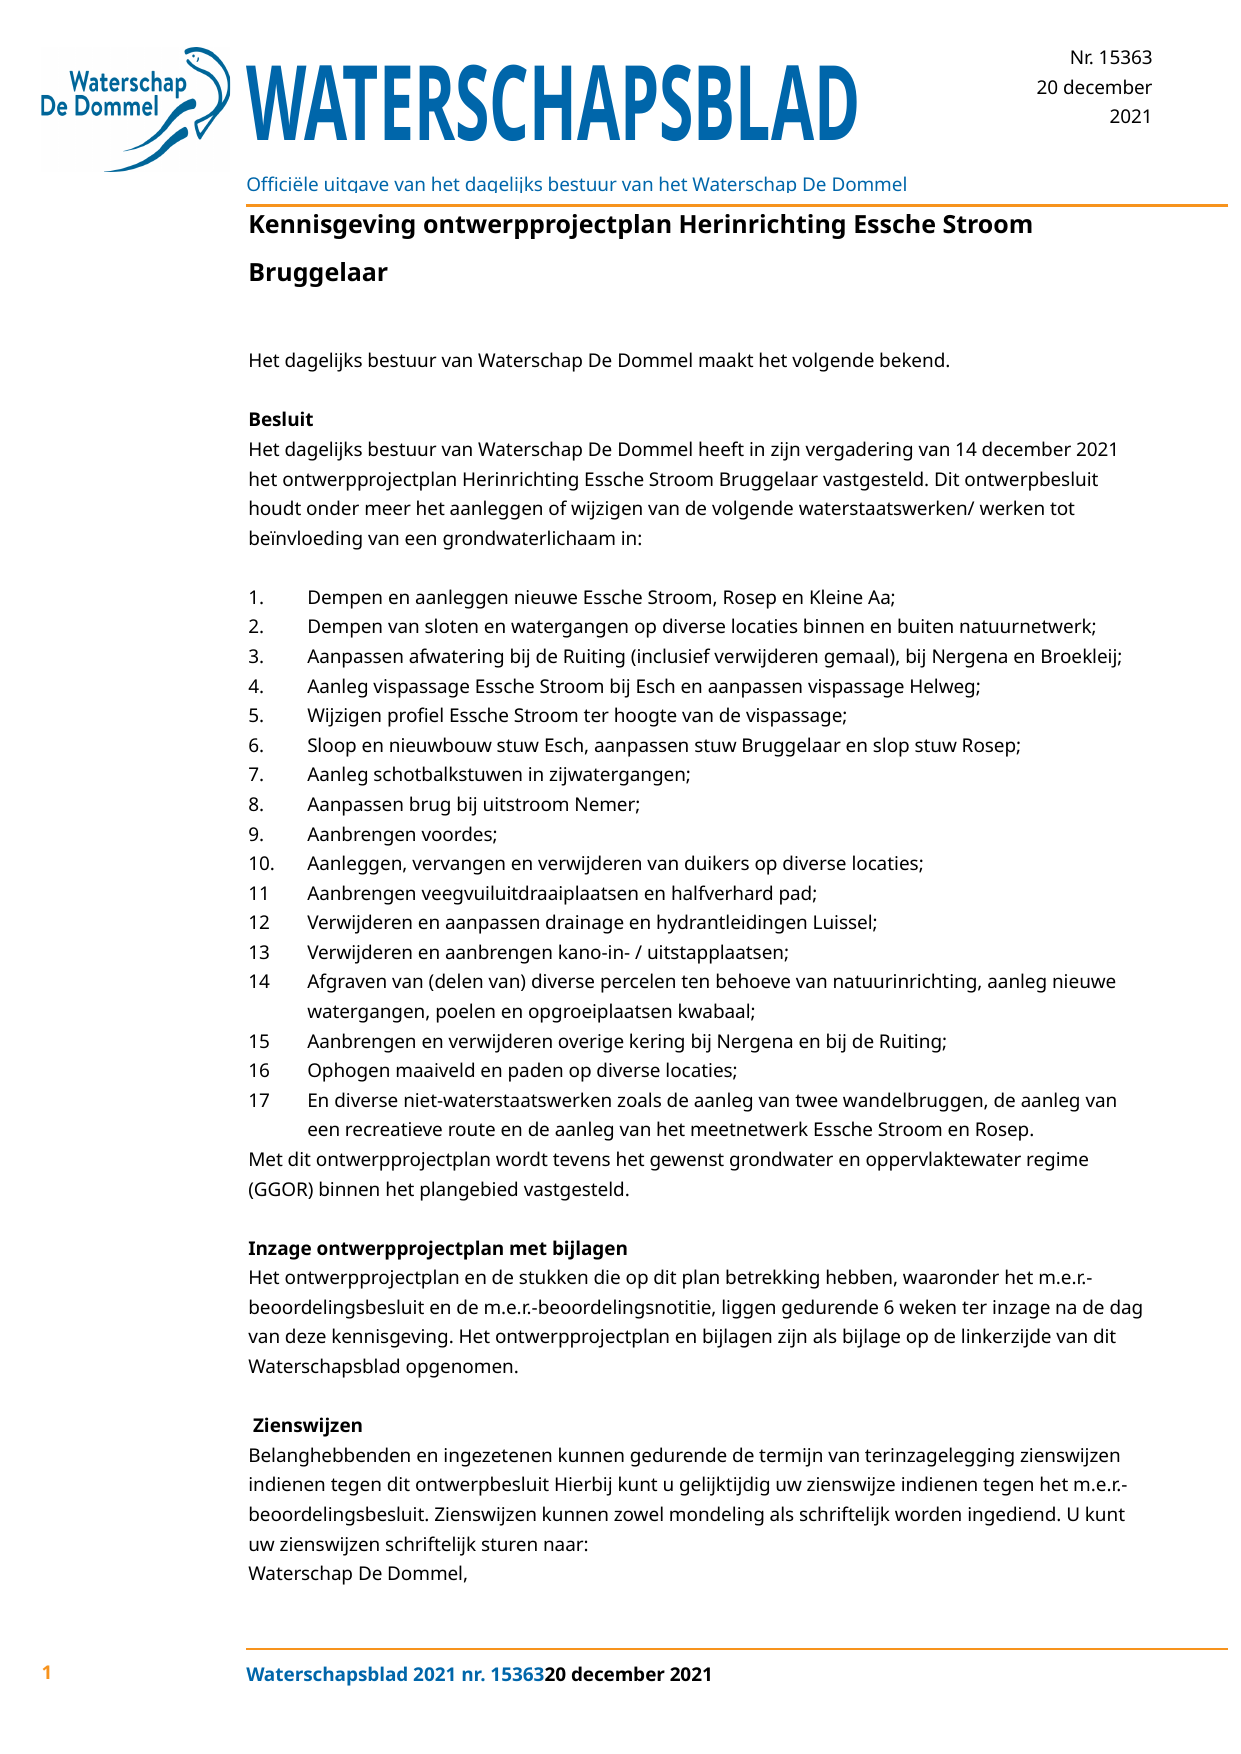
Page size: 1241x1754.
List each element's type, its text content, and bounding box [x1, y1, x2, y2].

list Sloop en nieuwbouw stuw Esch, aanpassen stuw Bruggelaar en slop stuw Rosep; [248, 732, 1152, 758]
list Aanleg schotbalkstuwen in zijwatergangen; [248, 762, 1152, 787]
text Zienswijzen [248, 1412, 1152, 1438]
text Het dagelijks bestuur van Waterschap De Dommel maakt het volgende bekend. [248, 347, 1152, 373]
list Aanbrengen veegvuiluitdraaiplaatsen en halfverhard pad; [248, 880, 1152, 906]
text Besluit [248, 407, 1152, 432]
list Aanpassen afwatering bij de Ruiting (inclusief verwijderen gemaal), bij Nergena en Broekleij; [248, 643, 1152, 669]
list Dempen van sloten en watergangen op diverse locaties binnen en buiten natuurnetwerk; [248, 614, 1152, 639]
text Belanghebbenden en ingezetenen kunnen gedurende de termijn van terinzagelegging zienswijzen indienen tegen dit ontwerpbesluit Hierbij kunt u gelijktijdig uw zienswijze indienen tegen het m.e.r.-beoordelingsbesluit. Zienswijzen kunnen zowel mondeling als schriftelijk worden ingediend. U kunt uw zienswijzen schriftelijk sturen naar: [248, 1442, 1152, 1557]
picture [41, 47, 231, 172]
list En diverse niet-waterstaatswerken zoals de aanleg van twee wandelbruggen, de aanleg van een recreatieve route en de aanleg van het meetnetwerk Essche Stroom en Rosep. [248, 1087, 1152, 1142]
list Aanleggen, vervangen en verwijderen van duikers op diverse locaties; [248, 850, 1152, 876]
text Waterschap De Dommel, [248, 1560, 1152, 1586]
list Wijzigen profiel Essche Stroom ter hoogte van de vispassage; [248, 702, 1152, 728]
list Aanbrengen voordes; [248, 821, 1152, 847]
picture [198, 118, 210, 131]
text Het dagelijks bestuur van Waterschap De Dommel heeft in zijn vergadering van 14 december 2021 het ontwerpprojectplan Herinrichting Essche Stroom Bruggelaar vastgesteld. Dit ontwerpbesluit houdt onder meer het aanleggen of wijzigen van de volgende waterstaatswerken/ werken tot beïnvloeding van een grondwaterlichaam in: [248, 436, 1152, 551]
text Kennisgeving ontwerpprojectplan Herinrichting Essche Stroom Bruggelaar [248, 207, 1152, 288]
list Aanbrengen en verwijderen overige kering bij Nergena en bij de Ruiting; [248, 1028, 1152, 1054]
list Aanpassen brug bij uitstroom Nemer; [248, 791, 1152, 817]
list Aanleg vispassage Essche Stroom bij Esch en aanpassen vispassage Helweg; [248, 673, 1152, 699]
list Dempen en aanleggen nieuwe Essche Stroom, Rosep en Kleine Aa; [248, 584, 1152, 610]
text Het ontwerpprojectplan en de stukken die op dit plan betrekking hebben, waaronder het m.e.r.-beoordelingsbesluit en de m.e.r.-beoordelingsnotitie, liggen gedurende 6 weken ter inzage na de dag van deze kennisgeving. Het ontwerpprojectplan en bijlagen zijn als bijlage op de linkerzijde van dit Waterschapsblad opgenomen. [248, 1264, 1152, 1379]
text Met dit ontwerpprojectplan wordt tevens het gewenst grondwater en oppervlaktewater regime (GGOR) binnen het plangebied vastgesteld. [248, 1146, 1152, 1202]
list Afgraven van (delen van) diverse percelen ten behoeve van natuurinrichting, aanleg nieuwe watergangen, poelen en opgroeiplaatsen kwabaal; [248, 969, 1152, 1024]
list Verwijderen en aanpassen drainage en hydrantleidingen Luissel; [248, 909, 1152, 935]
text Inzage ontwerpprojectplan met bijlagen [248, 1235, 1152, 1261]
picture [204, 47, 231, 76]
list Verwijderen en aanbrengen kano-in- / uitstapplaatsen; [248, 939, 1152, 965]
list Ophogen maaiveld en paden op diverse locaties; [248, 1057, 1152, 1083]
picture [45, 99, 51, 111]
